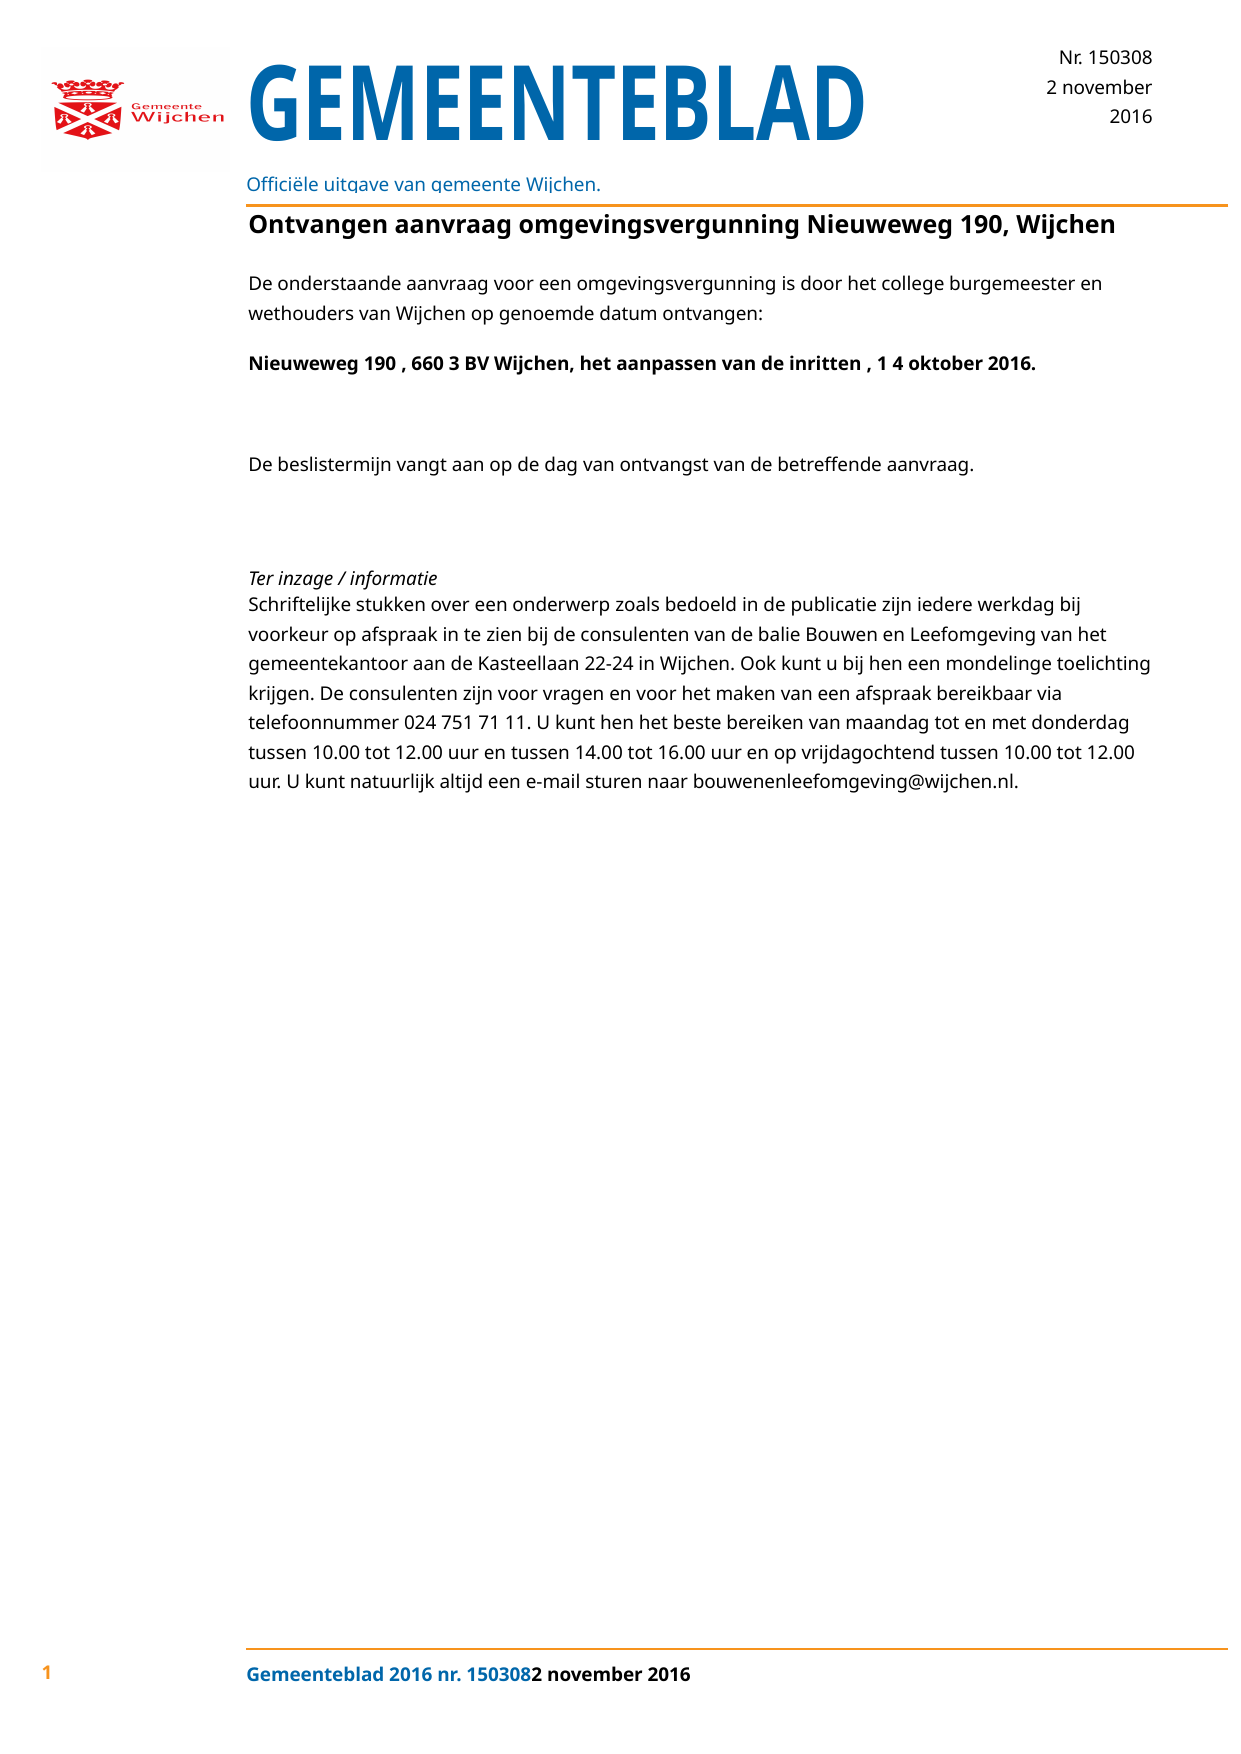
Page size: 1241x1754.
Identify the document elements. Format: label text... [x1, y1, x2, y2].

text Schriftelijke stukken over een onderwerp zoals bedoeld in de publicatie zijn iedere werkdag bij voorkeur op afspraak in te zien bij de consulenten van de balie Bouwen en Leefomgeving van het gemeentekantoor aan de Kasteellaan 22-24 in Wijchen. Ook kunt u bij hen een mondelinge toelichting krijgen. De consulenten zijn voor vragen en voor het maken van een afspraak bereikbaar via telefoonnummer 024 751 71 11. U kunt hen het beste bereiken van maandag tot en met donderdag tussen 10.00 tot 12.00 uur en tussen 14.00 tot 16.00 uur en op vrijdagochtend tussen 10.00 tot 12.00 uur. U kunt natuurlijk altijd een e-mail sturen naar bouwenenleefomgeving@wijchen.nl. [248, 591, 1152, 794]
text Ter inzage / informatie [248, 566, 1152, 591]
text Ontvangen aanvraag omgevingsvergunning Nieuweweg 190, Wijchen [248, 207, 1152, 241]
text De onderstaande aanvraag voor een omgevingsvergunning is door het college burgemeester en wethouders van Wijchen op genoemde datum ontvangen: [248, 270, 1152, 326]
text De beslistermijn vangt aan op de dag van ontvangst van de betreffende aanvraag. [248, 451, 1152, 477]
text Nieuweweg 190 , 660 3 BV Wijchen, het aanpassen van de inritten , 1 4 oktober 2016. [248, 350, 1152, 376]
picture [41, 47, 231, 172]
